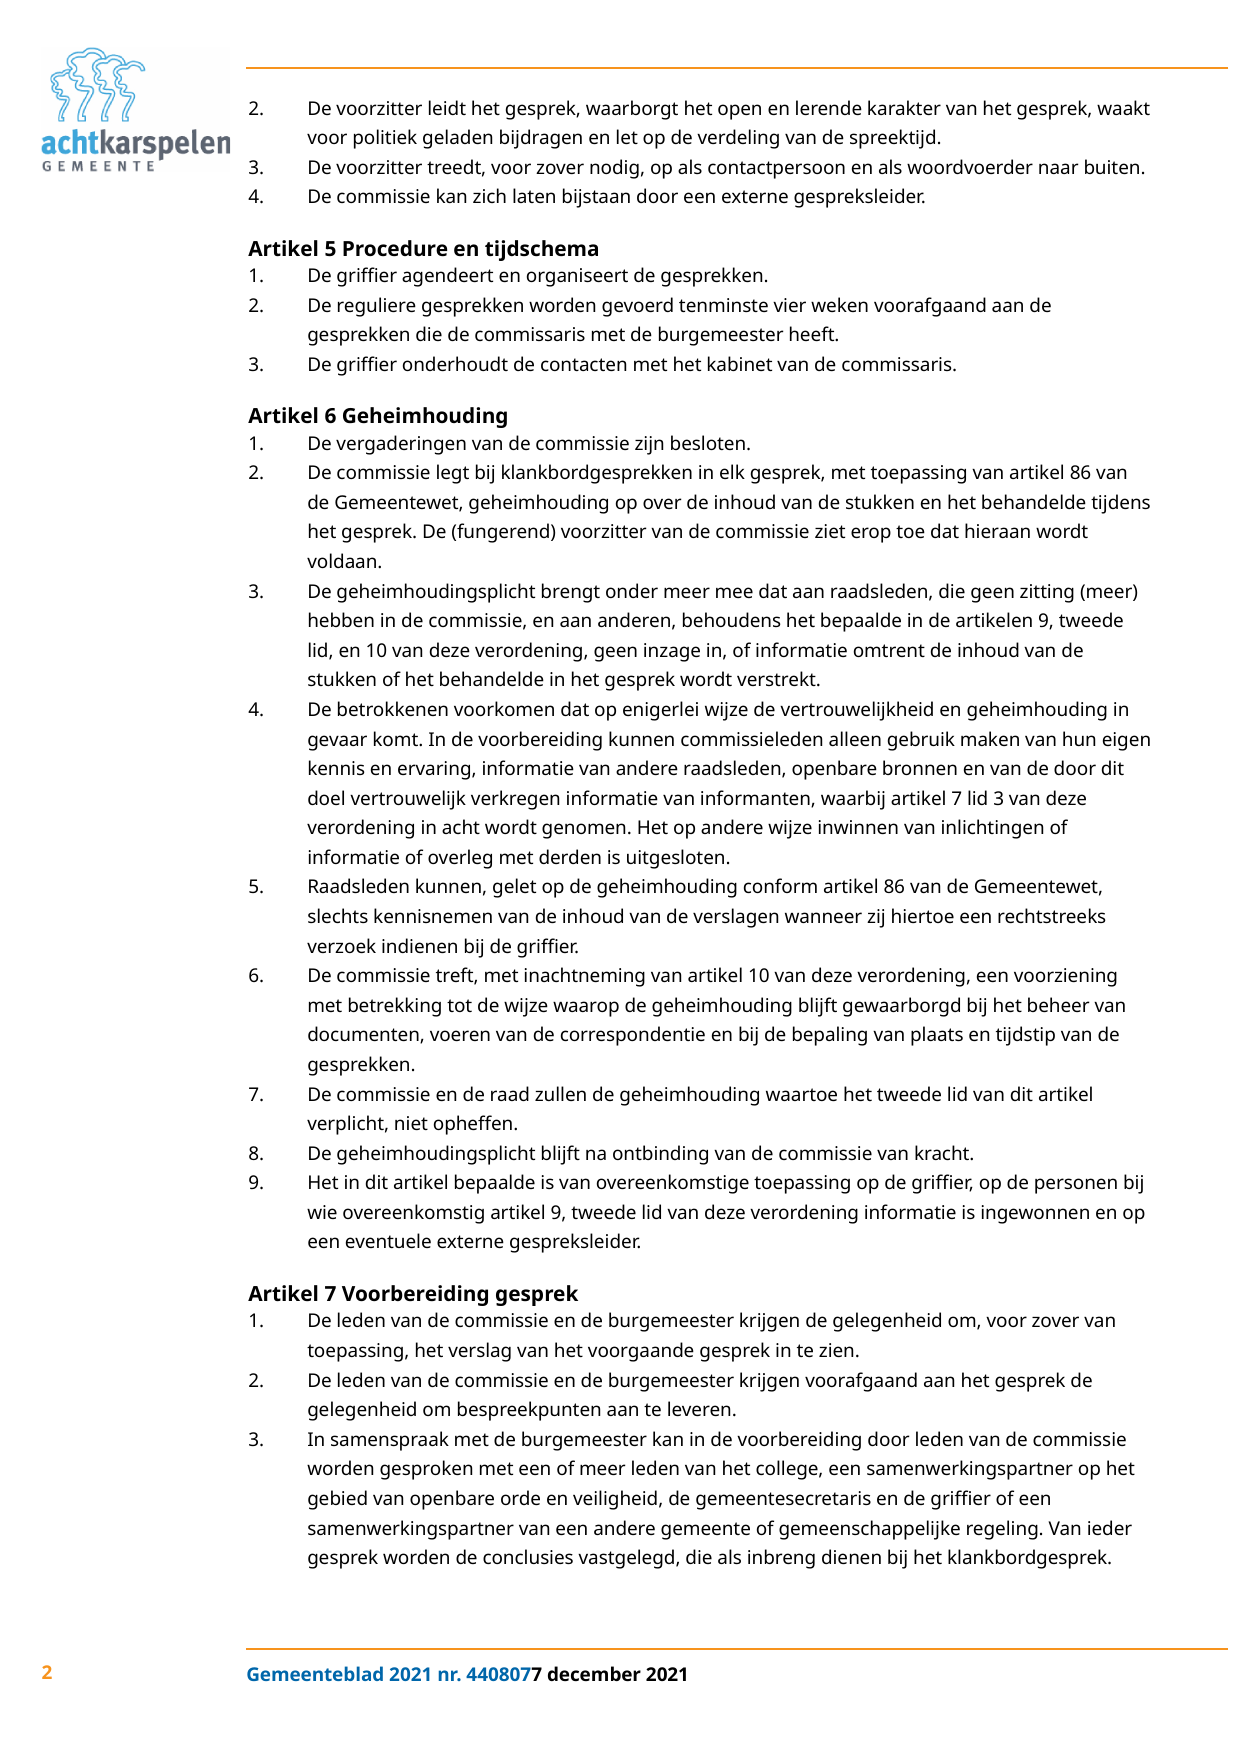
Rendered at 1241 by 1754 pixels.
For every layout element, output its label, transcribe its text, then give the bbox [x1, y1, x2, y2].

text Artikel 6 Geheimhouding [248, 402, 1152, 430]
list De leden van de commissie en de burgemeester krijgen voorafgaand aan het gesprek de gelegenheid om bespreekpunten aan te leveren. [248, 1367, 1152, 1422]
list De voorzitter treedt, voor zover nodig, op als contactpersoon en als woordvoerder naar buiten. [248, 154, 1152, 180]
text Artikel 5 Procedure en tijdschema [248, 234, 1152, 262]
list De geheimhoudingsplicht brengt onder meer mee dat aan raadsleden, die geen zitting (meer) hebben in de commissie, en aan anderen, behoudens het bepaalde in de artikelen 9, tweede lid, en 10 van deze verordening, geen inzage in, of informatie omtrent de inhoud van de stukken of het behandelde in het gesprek wordt verstrekt. [248, 578, 1152, 692]
list De leden van de commissie en de burgemeester krijgen de gelegenheid om, voor zover van toepassing, het verslag van het voorgaande gesprek in te zien. [248, 1308, 1152, 1363]
list De betrokkenen voorkomen dat op enigerlei wijze de vertrouwelijkheid en geheimhouding in gevaar komt. In de voorbereiding kunnen commissieleden alleen gebruik maken van hun eigen kennis en ervaring, informatie van andere raadsleden, openbare bronnen en van de door dit doel vertrouwelijk verkregen informatie van informanten, waarbij artikel 7 lid 3 van deze verordening in acht wordt genomen. Het op andere wijze inwinnen van inlichtingen of informatie of overleg met derden is uitgesloten. [248, 696, 1152, 870]
list In samenspraak met de burgemeester kan in de voorbereiding door leden van de commissie worden gesproken met een of meer leden van het college, een samenwerkingspartner op het gebied van openbare orde en veiligheid, de gemeentesecretaris en de griffier of een samenwerkingspartner van een andere gemeente of gemeenschappelijke regeling. Van ieder gesprek worden de conclusies vastgelegd, die als inbreng dienen bij het klankbordgesprek. [248, 1426, 1152, 1570]
list De voorzitter leidt het gesprek, waarborgt het open en lerende karakter van het gesprek, waakt voor politiek geladen bijdragen en let op de verdeling van de spreektijd. [248, 95, 1152, 150]
list De griffier agendeert en organiseert de gesprekken. [248, 262, 1152, 288]
list De geheimhoudingsplicht blijft na ontbinding van de commissie van kracht. [248, 1140, 1152, 1166]
list De commissie legt bij klankbordgesprekken in elk gesprek, met toepassing van artikel 86 van de Gemeentewet, geheimhouding op over de inhoud van de stukken en het behandelde tijdens het gesprek. De (fungerend) voorzitter van de commissie ziet erop toe dat hieraan wordt voldaan. [248, 459, 1152, 574]
list Het in dit artikel bepaalde is van overeenkomstige toepassing op de griffier, op de personen bij wie overeenkomstig artikel 9, tweede lid van deze verordening informatie is ingewonnen en op een eventuele externe gespreksleider. [248, 1169, 1152, 1254]
list Raadsleden kunnen, gelet op de geheimhouding conform artikel 86 van de Gemeentewet, slechts kennisnemen van de inhoud van de verslagen wanneer zij hiertoe een rechtstreeks verzoek indienen bij de griffier. [248, 874, 1152, 959]
list De commissie en de raad zullen de geheimhouding waartoe het tweede lid van dit artikel verplicht, niet opheffen. [248, 1081, 1152, 1136]
text Artikel 7 Voorbereiding gesprek [248, 1279, 1152, 1308]
list De commissie kan zich laten bijstaan door een externe gespreksleider. [248, 183, 1152, 209]
list De commissie treft, met inachtneming van artikel 10 van deze verordening, een voorziening met betrekking tot de wijze waarop de geheimhouding blijft gewaarborgd bij het beheer van documenten, voeren van de correspondentie en bij de bepaling van plaats en tijdstip van de gesprekken. [248, 962, 1152, 1077]
list De griffier onderhoudt de contacten met het kabinet van de commissaris. [248, 351, 1152, 377]
list De vergaderingen van de commissie zijn besloten. [248, 430, 1152, 456]
picture [41, 47, 231, 172]
list De reguliere gesprekken worden gevoerd tenminste vier weken voorafgaand aan de gesprekken die de commissaris met de burgemeester heeft. [248, 292, 1152, 347]
